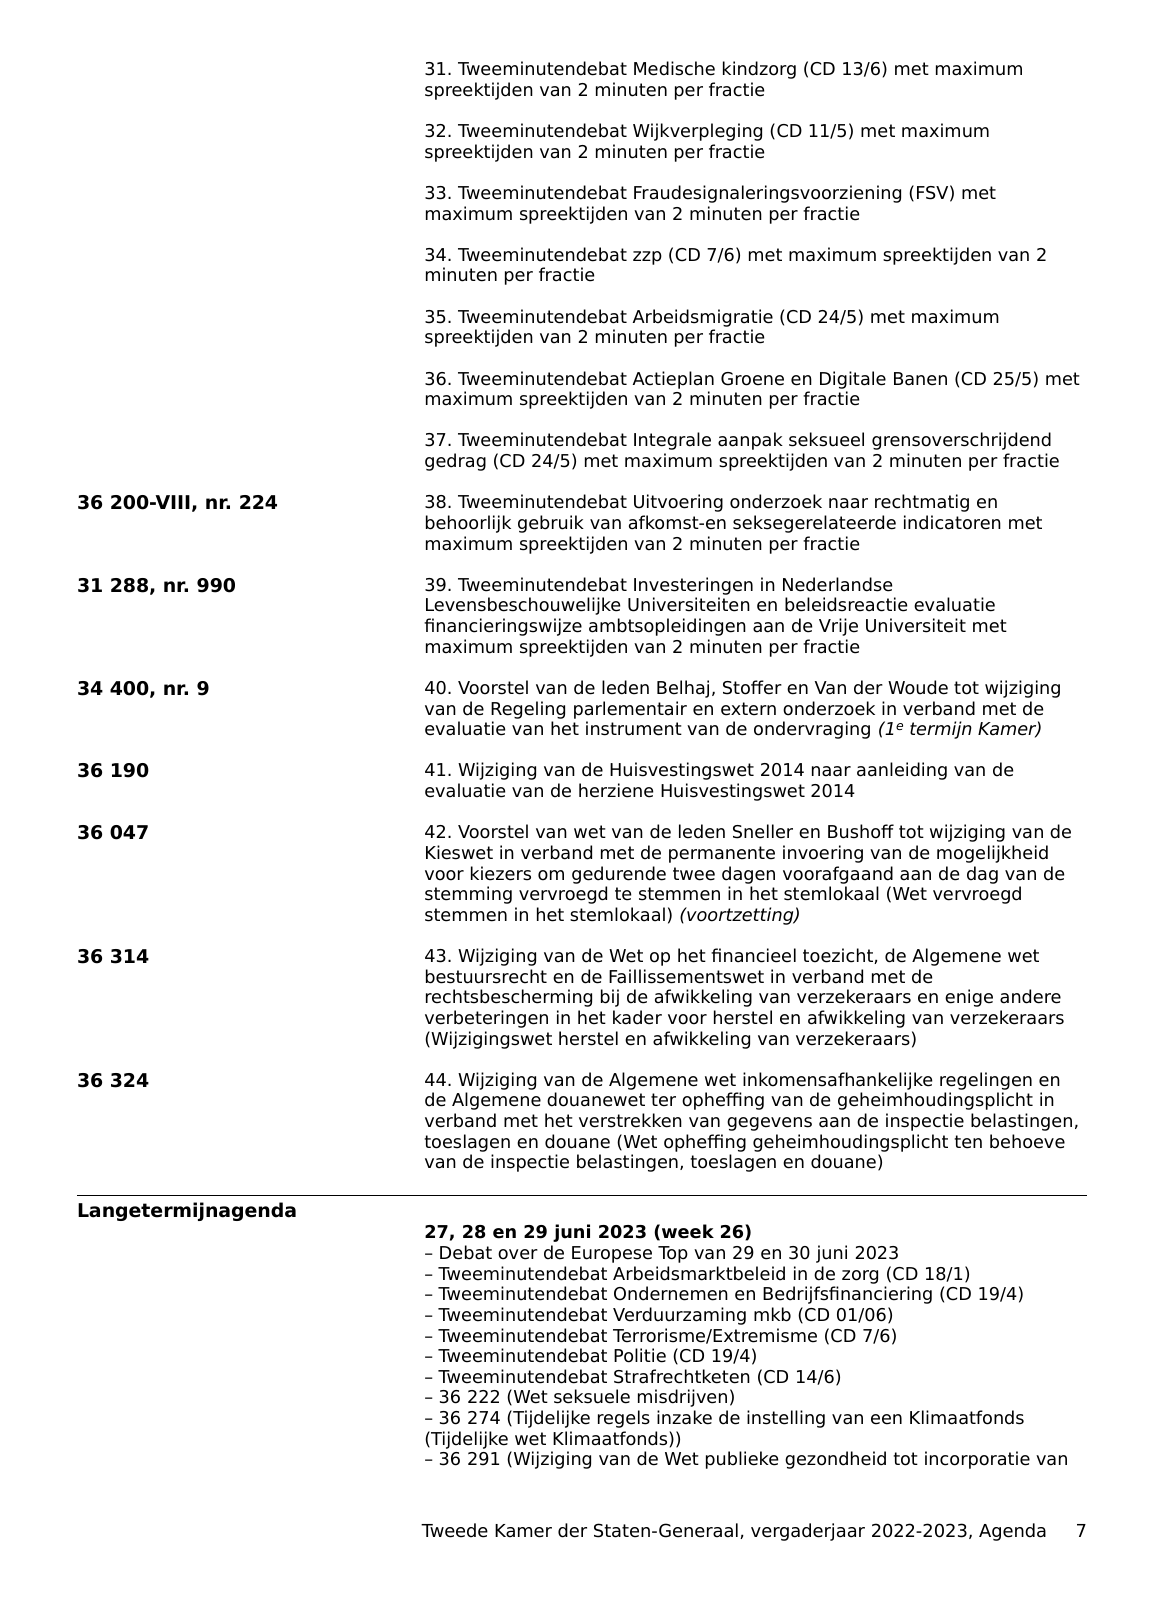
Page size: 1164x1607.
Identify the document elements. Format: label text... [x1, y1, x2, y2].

table_cell [77, 1223, 401, 1243]
table_cell [401, 410, 418, 430]
table_cell 33. Tweeminutendebat Fraudesignaleringsvoorziening (FSV) met maximum spreektijden van 2 minuten per fractie [418, 183, 1087, 224]
table_cell [401, 59, 418, 100]
table_cell [401, 100, 418, 121]
table_cell 36 190 [77, 760, 401, 802]
table_cell 42. Voorstel van wet van de leden Sneller en Bushoff tot wijziging van de Kieswet in verband met de permanente invoering van de mogelijkheid voor kiezers om gedurende twee dagen voorafgaand aan de dag van de stemming vervroegd te stemmen in het stemlokaal (Wet vervroegd stemmen in het stemlokaal) (voortzetting) [418, 822, 1087, 925]
table_cell [401, 369, 418, 410]
table_cell [77, 657, 401, 678]
table_cell 34. Tweeminutendebat zzp (CD 7/6) met maximum spreektijden van 2 minuten per fractie [418, 245, 1087, 286]
table_cell – Tweeminutendebat Verduurzaming mkb (CD 01/06) [418, 1305, 1087, 1326]
table_cell [77, 1449, 401, 1470]
table_cell [77, 1326, 401, 1346]
table_cell [77, 802, 401, 822]
table_cell [418, 410, 1087, 430]
table_cell [77, 307, 401, 348]
table_cell [401, 1223, 418, 1243]
table_cell 32. Tweeminutendebat Wijkverpleging (CD 11/5) met maximum spreektijden van 2 minuten per fractie [418, 121, 1087, 162]
table_cell – 36 222 (Wet seksuele misdrijven) [418, 1388, 1087, 1408]
table_cell [418, 286, 1087, 307]
table_cell [418, 224, 1087, 245]
table_cell [401, 1408, 418, 1449]
table_cell [401, 1449, 418, 1470]
table_cell – Tweeminutendebat Terrorisme/Extremisme (CD 7/6) [418, 1326, 1087, 1346]
table_cell [77, 1408, 401, 1449]
table_cell [401, 472, 418, 492]
table_cell [401, 1346, 418, 1367]
table_cell [401, 492, 418, 554]
table_cell [77, 1284, 401, 1305]
table_cell [401, 183, 418, 224]
table_cell 31. Tweeminutendebat Medische kindzorg (CD 13/6) met maximum spreektijden van 2 minuten per fractie [418, 59, 1087, 100]
table_cell [418, 802, 1087, 822]
table_cell 36 314 [77, 946, 401, 1049]
table_cell [418, 740, 1087, 760]
table_cell [77, 925, 401, 946]
table_cell 36 047 [77, 822, 401, 925]
table_cell [418, 1049, 1087, 1070]
table_cell [401, 822, 418, 925]
table_cell 36 200-VIII, nr. 224 [77, 492, 401, 554]
table_cell 36 324 [77, 1070, 401, 1173]
table_cell 31 288, nr. 990 [77, 575, 401, 657]
table_cell 35. Tweeminutendebat Arbeidsmigratie (CD 24/5) met maximum spreektijden van 2 minuten per fractie [418, 307, 1087, 348]
table_cell [401, 1326, 418, 1346]
table_cell [401, 1243, 418, 1264]
table_cell [77, 59, 401, 100]
table_cell [401, 575, 418, 657]
table_cell [401, 678, 418, 740]
table_cell – Tweeminutendebat Strafrechtketen (CD 14/6) [418, 1367, 1087, 1387]
table_cell – 36 291 (Wijziging van de Wet publieke gezondheid tot incorporatie van [418, 1449, 1087, 1470]
table_cell [77, 121, 401, 162]
table_header [418, 1196, 1087, 1222]
table_cell – Debat over de Europese Top van 29 en 30 juni 2023 [418, 1243, 1087, 1264]
table_cell [401, 554, 418, 575]
table_cell 44. Wijziging van de Algemene wet inkomensafhankelijke regelingen en de Algemene douanewet ter opheffing van de geheimhoudingsplicht in verband met het verstrekken van gegevens aan de inspectie belastingen, toeslagen en douane (Wet opheffing geheimhoudingsplicht ten behoeve van de inspectie belastingen, toeslagen en douane) [418, 1070, 1087, 1173]
table_cell [418, 925, 1087, 946]
table_cell [418, 657, 1087, 678]
table_cell [418, 472, 1087, 492]
table_cell [77, 224, 401, 245]
table_cell [77, 245, 401, 286]
table_header [401, 1196, 418, 1222]
table_cell [401, 1049, 418, 1070]
table_cell – Tweeminutendebat Arbeidsmarktbeleid in de zorg (CD 18/1) [418, 1264, 1087, 1284]
table_cell [418, 162, 1087, 183]
table_cell [401, 1070, 418, 1173]
table_cell – Tweeminutendebat Ondernemen en Bedrijfsfinanciering (CD 19/4) [418, 1284, 1087, 1305]
table_cell [77, 410, 401, 430]
table_cell [77, 1305, 401, 1326]
table_cell [418, 100, 1087, 121]
table_cell [77, 1243, 401, 1264]
table_header Langetermijnagenda [77, 1196, 401, 1222]
table_cell [77, 286, 401, 307]
table_cell [401, 1264, 418, 1284]
table_cell [401, 657, 418, 678]
table_cell [77, 740, 401, 760]
table_cell 40. Voorstel van de leden Belhaj, Stoffer en Van der Woude tot wijziging van de Regeling parlementair en extern onderzoek in verband met de evaluatie van het instrument van de ondervraging (1e termijn Kamer) [418, 678, 1087, 740]
table_cell [418, 348, 1087, 368]
table_cell [77, 1049, 401, 1070]
table_cell 27, 28 en 29 juni 2023 (week 26) [418, 1223, 1087, 1243]
table_cell [401, 1367, 418, 1387]
table_cell [401, 802, 418, 822]
table_cell [401, 925, 418, 946]
table_cell [77, 472, 401, 492]
table_cell [401, 121, 418, 162]
table_cell [77, 554, 401, 575]
table_cell 39. Tweeminutendebat Investeringen in Nederlandse Levensbeschouwelijke Universiteiten en beleidsreactie evaluatie financieringswijze ambtsopleidingen aan de Vrije Universiteit met maximum spreektijden van 2 minuten per fractie [418, 575, 1087, 657]
table_cell [77, 1388, 401, 1408]
table_cell 38. Tweeminutendebat Uitvoering onderzoek naar rechtmatig en behoorlijk gebruik van afkomst-en seksegerelateerde indicatoren met maximum spreektijden van 2 minuten per fractie [418, 492, 1087, 554]
table_cell – Tweeminutendebat Politie (CD 19/4) [418, 1346, 1087, 1367]
table_cell [401, 348, 418, 368]
table_cell [401, 430, 418, 472]
table_cell 37. Tweeminutendebat Integrale aanpak seksueel grensoverschrijdend gedrag (CD 24/5) met maximum spreektijden van 2 minuten per fractie [418, 430, 1087, 472]
table_cell [77, 162, 401, 183]
table_cell [401, 224, 418, 245]
table_cell [401, 245, 418, 286]
table_cell [401, 740, 418, 760]
table_cell [77, 430, 401, 472]
table_cell [401, 286, 418, 307]
table_cell 43. Wijziging van de Wet op het financieel toezicht, de Algemene wet bestuursrecht en de Faillissementswet in verband met de rechtsbescherming bij de afwikkeling van verzekeraars en enige andere verbeteringen in het kader voor herstel en afwikkeling van verzekeraars (Wijzigingswet herstel en afwikkeling van verzekeraars) [418, 946, 1087, 1049]
table_cell [77, 348, 401, 368]
table_cell [401, 760, 418, 802]
table_cell – 36 274 (Tijdelijke regels inzake de instelling van een Klimaatfonds (Tijdelijke wet Klimaatfonds)) [418, 1408, 1087, 1449]
table_cell [77, 100, 401, 121]
table_cell 36. Tweeminutendebat Actieplan Groene en Digitale Banen (CD 25/5) met maximum spreektijden van 2 minuten per fractie [418, 369, 1087, 410]
table_cell [77, 369, 401, 410]
table_cell [77, 1264, 401, 1284]
table_cell [401, 307, 418, 348]
table_cell 34 400, nr. 9 [77, 678, 401, 740]
table_cell [401, 162, 418, 183]
table_cell [77, 1367, 401, 1387]
table_cell [77, 1346, 401, 1367]
table_cell 41. Wijziging van de Huisvestingswet 2014 naar aanleiding van de evaluatie van de herziene Huisvestingswet 2014 [418, 760, 1087, 802]
table_cell [418, 554, 1087, 575]
table_cell [401, 1388, 418, 1408]
table_cell [401, 1284, 418, 1305]
table_cell [77, 183, 401, 224]
table_cell [401, 946, 418, 1049]
table_cell [401, 1305, 418, 1326]
